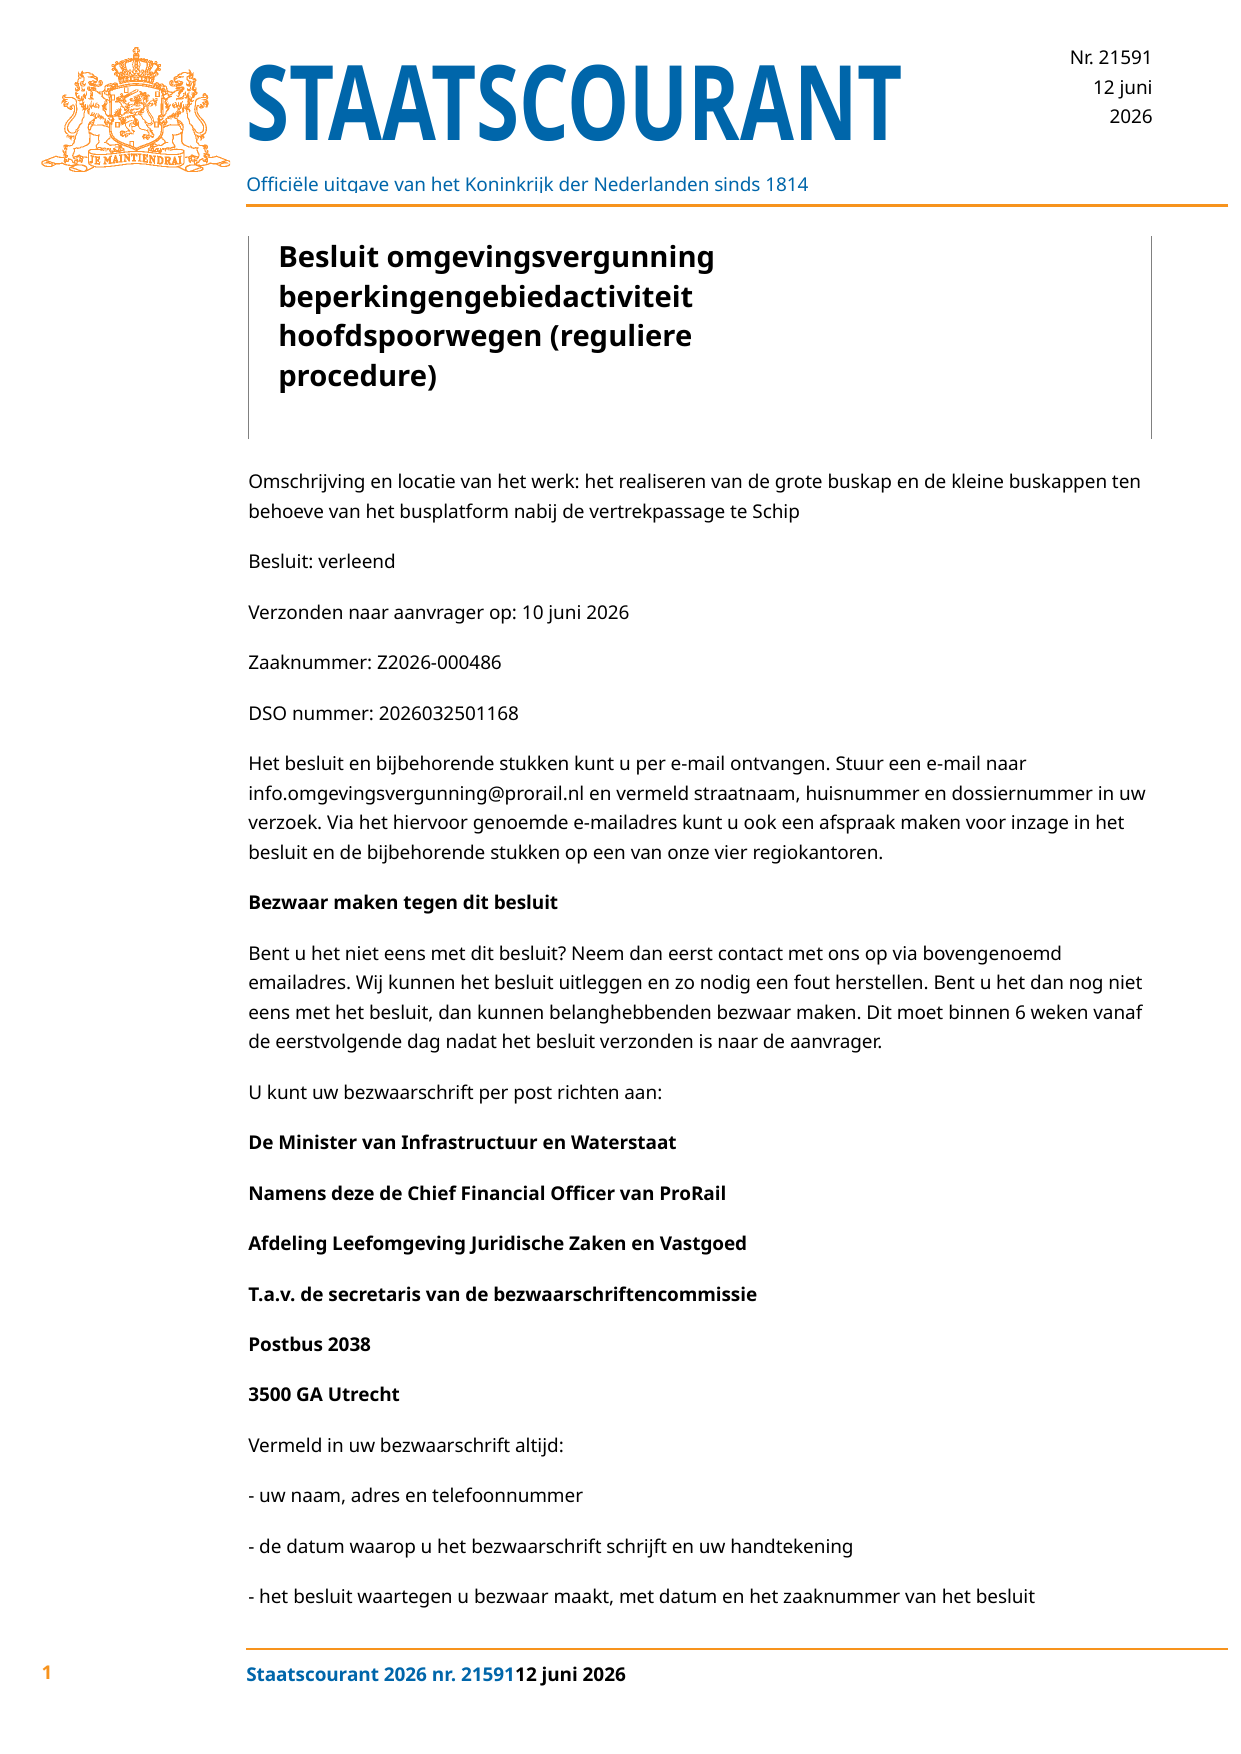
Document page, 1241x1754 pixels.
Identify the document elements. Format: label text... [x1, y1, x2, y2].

text Bezwaar maken tegen dit besluit [248, 889, 1152, 915]
text - de datum waarop u het bezwaarschrift schrijft en uw handtekening [248, 1533, 1152, 1558]
text Namens deze de Chief Financial Officer van ProRail [248, 1180, 1152, 1206]
text Omschrijving en locatie van het werk: het realiseren van de grote buskap en de kleine buskappen ten behoeve van het busplatform nabij de vertrekpassage te Schip [248, 469, 1152, 524]
table_header [850, 414, 1151, 439]
text Besluit: verleend [248, 549, 1152, 574]
text De Minister van Infrastructuur en Waterstaat [248, 1129, 1152, 1155]
text 3500 GA Utrecht [248, 1382, 1152, 1407]
text DSO nummer: 2026032501168 [248, 700, 1152, 726]
table_header [850, 236, 912, 413]
text U kunt uw bezwaarschrift per post richten aan: [248, 1079, 1152, 1105]
table_header Besluit omgevingsvergunning beperkingengebiedactiviteit hoofdspoorwegen (reguliere procedure) [249, 236, 850, 439]
picture [41, 47, 231, 172]
text Het besluit en bijbehorende stukken kunt u per e-mail ontvangen. Stuur een e-mail naar info.omgevingsvergunning@prorail.nl en vermeld straatnaam, huisnummer en dossiernummer in uw verzoek. Via het hiervoor genoemde e-mailadres kunt u ook een afspraak maken voor inzage in het besluit en de bijbehorende stukken op een van onze vier regiokantoren. [248, 750, 1152, 865]
picture [912, 236, 1090, 414]
text Bent u het niet eens met dit besluit? Neem dan eerst contact met ons op via bovengenoemd emailadres. Wij kunnen het besluit uitleggen en zo nodig een fout herstellen. Bent u het dan nog niet eens met het besluit, dan kunnen belanghebbenden bezwaar maken. Dit moet binnen 6 weken vanaf de eerstvolgende dag nadat het besluit verzonden is naar de aanvrager. [248, 940, 1152, 1054]
text Afdeling Leefomgeving Juridische Zaken en Vastgoed [248, 1230, 1152, 1256]
text Postbus 2038 [248, 1331, 1152, 1357]
text - het besluit waartegen u bezwaar maakt, met datum en het zaaknummer van het besluit [248, 1583, 1152, 1609]
text T.a.v. de secretaris van de bezwaarschriftencommissie [248, 1281, 1152, 1306]
table_header [1090, 236, 1151, 413]
text Zaaknummer: Z2026-000486 [248, 649, 1152, 675]
text - uw naam, adres en telefoonnummer [248, 1482, 1152, 1508]
text Vermeld in uw bezwaarschrift altijd: [248, 1432, 1152, 1458]
text Verzonden naar aanvrager op: 10 juni 2026 [248, 599, 1152, 625]
